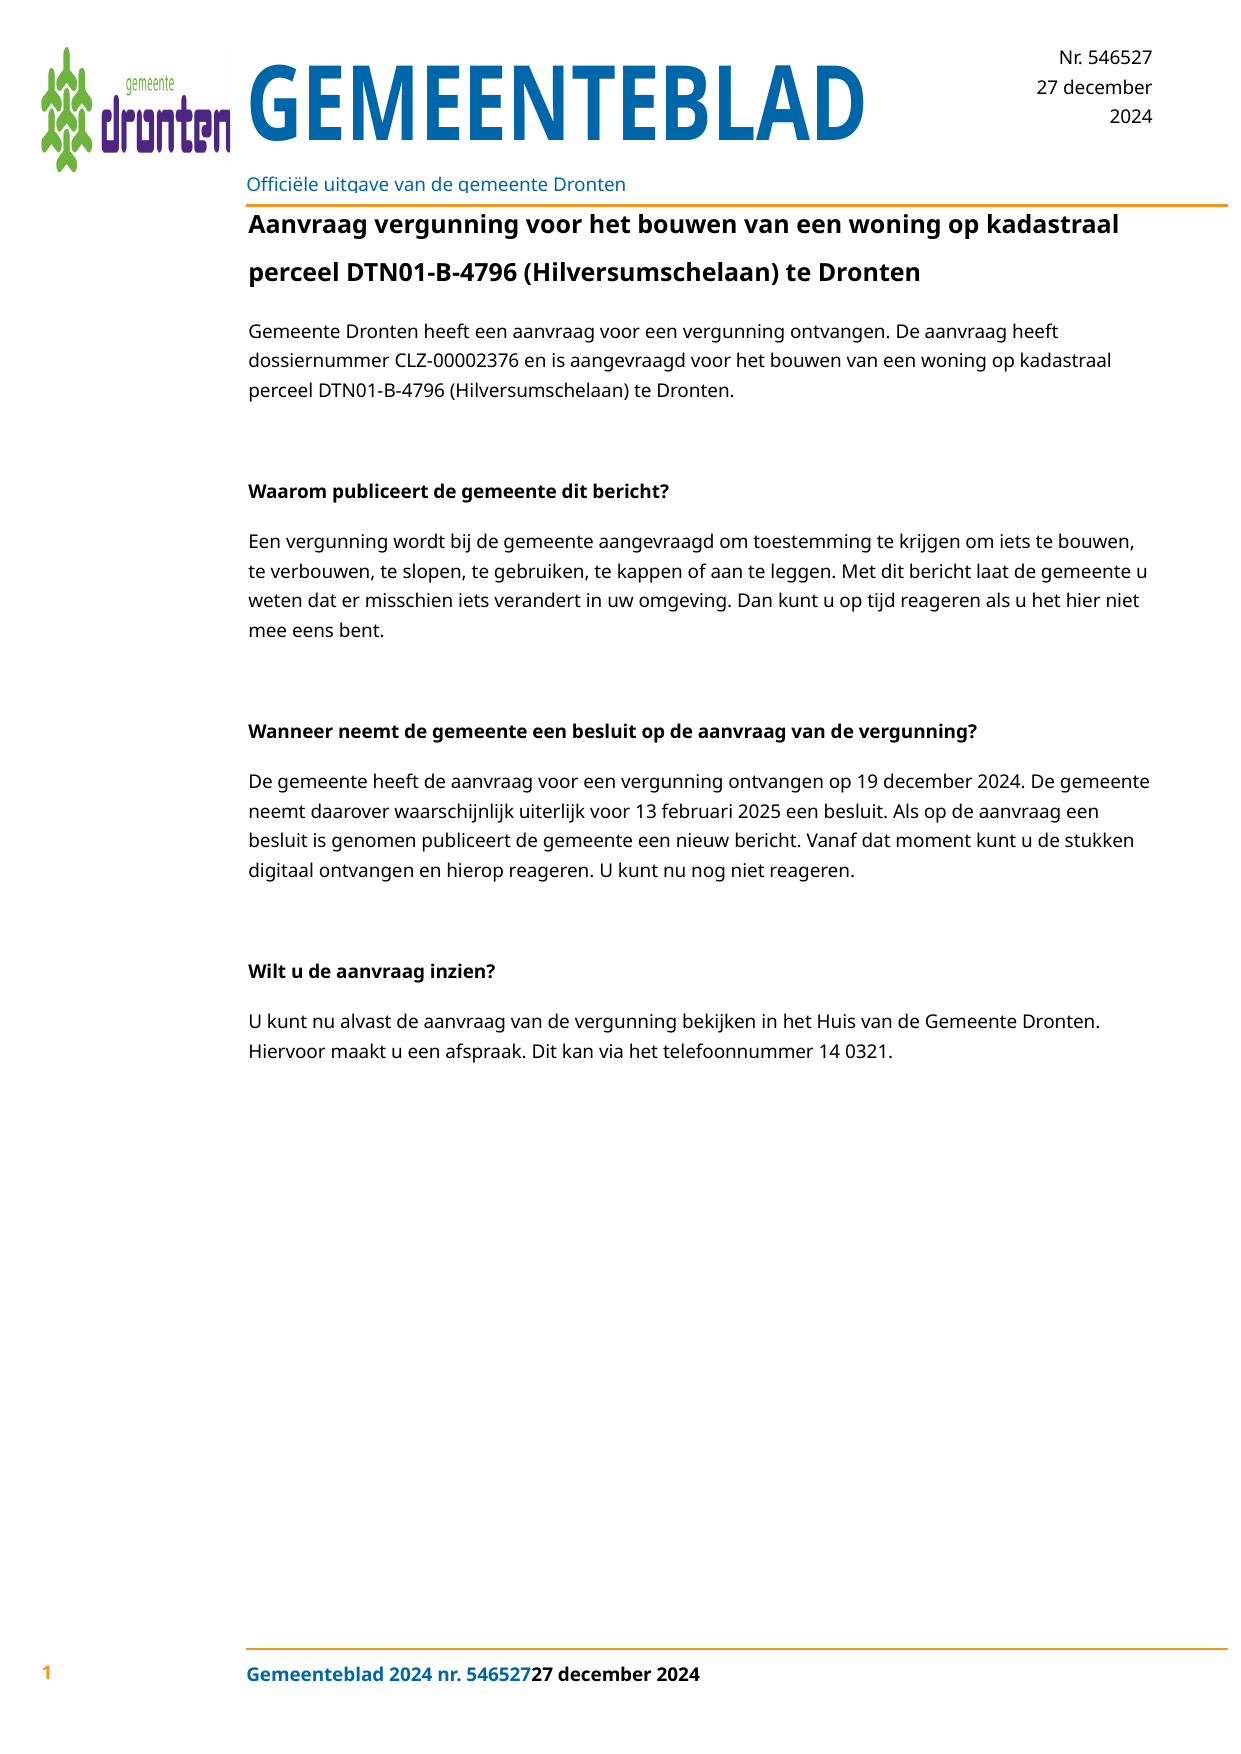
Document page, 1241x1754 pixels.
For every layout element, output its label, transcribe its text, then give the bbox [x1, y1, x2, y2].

text Een vergunning wordt bij de gemeente aangevraagd om toestemming te krijgen om iets te bouwen, te verbouwen, te slopen, te gebruiken, te kappen of aan te leggen. Met dit bericht laat de gemeente u weten dat er misschien iets verandert in uw omgeving. Dan kunt u op tijd reageren als u het hier niet mee eens bent. [248, 528, 1152, 643]
text Aanvraag vergunning voor het bouwen van een woning op kadastraal perceel DTN01-B-4796 (Hilversumschelaan) te Dronten [248, 207, 1152, 288]
text Wanneer neemt de gemeente een besluit op de aanvraag van de vergunning? [248, 718, 1152, 744]
text De gemeente heeft de aanvraag voor een vergunning ontvangen op 19 december 2024. De gemeente neemt daarover waarschijnlijk uiterlijk voor 13 februari 2025 een besluit. Als op de aanvraag een besluit is genomen publiceert de gemeente een nieuw bericht. Vanaf dat moment kunt u de stukken digitaal ontvangen en hierop reageren. U kunt nu nog niet reageren. [248, 768, 1152, 883]
picture [41, 47, 231, 172]
text Waarom publiceert de gemeente dit bericht? [248, 478, 1152, 504]
text Wilt u de aanvraag inzien? [248, 958, 1152, 984]
text U kunt nu alvast de aanvraag van de vergunning bekijken in het Huis van de Gemeente Dronten. Hiervoor maakt u een afspraak. Dit kan via het telefoonnummer 14 0321. [248, 1008, 1152, 1064]
text Gemeente Dronten heeft een aanvraag voor een vergunning ontvangen. De aanvraag heeft dossiernummer CLZ-00002376 en is aangevraagd voor het bouwen van een woning op kadastraal perceel DTN01-B-4796 (Hilversumschelaan) te Dronten. [248, 318, 1152, 403]
